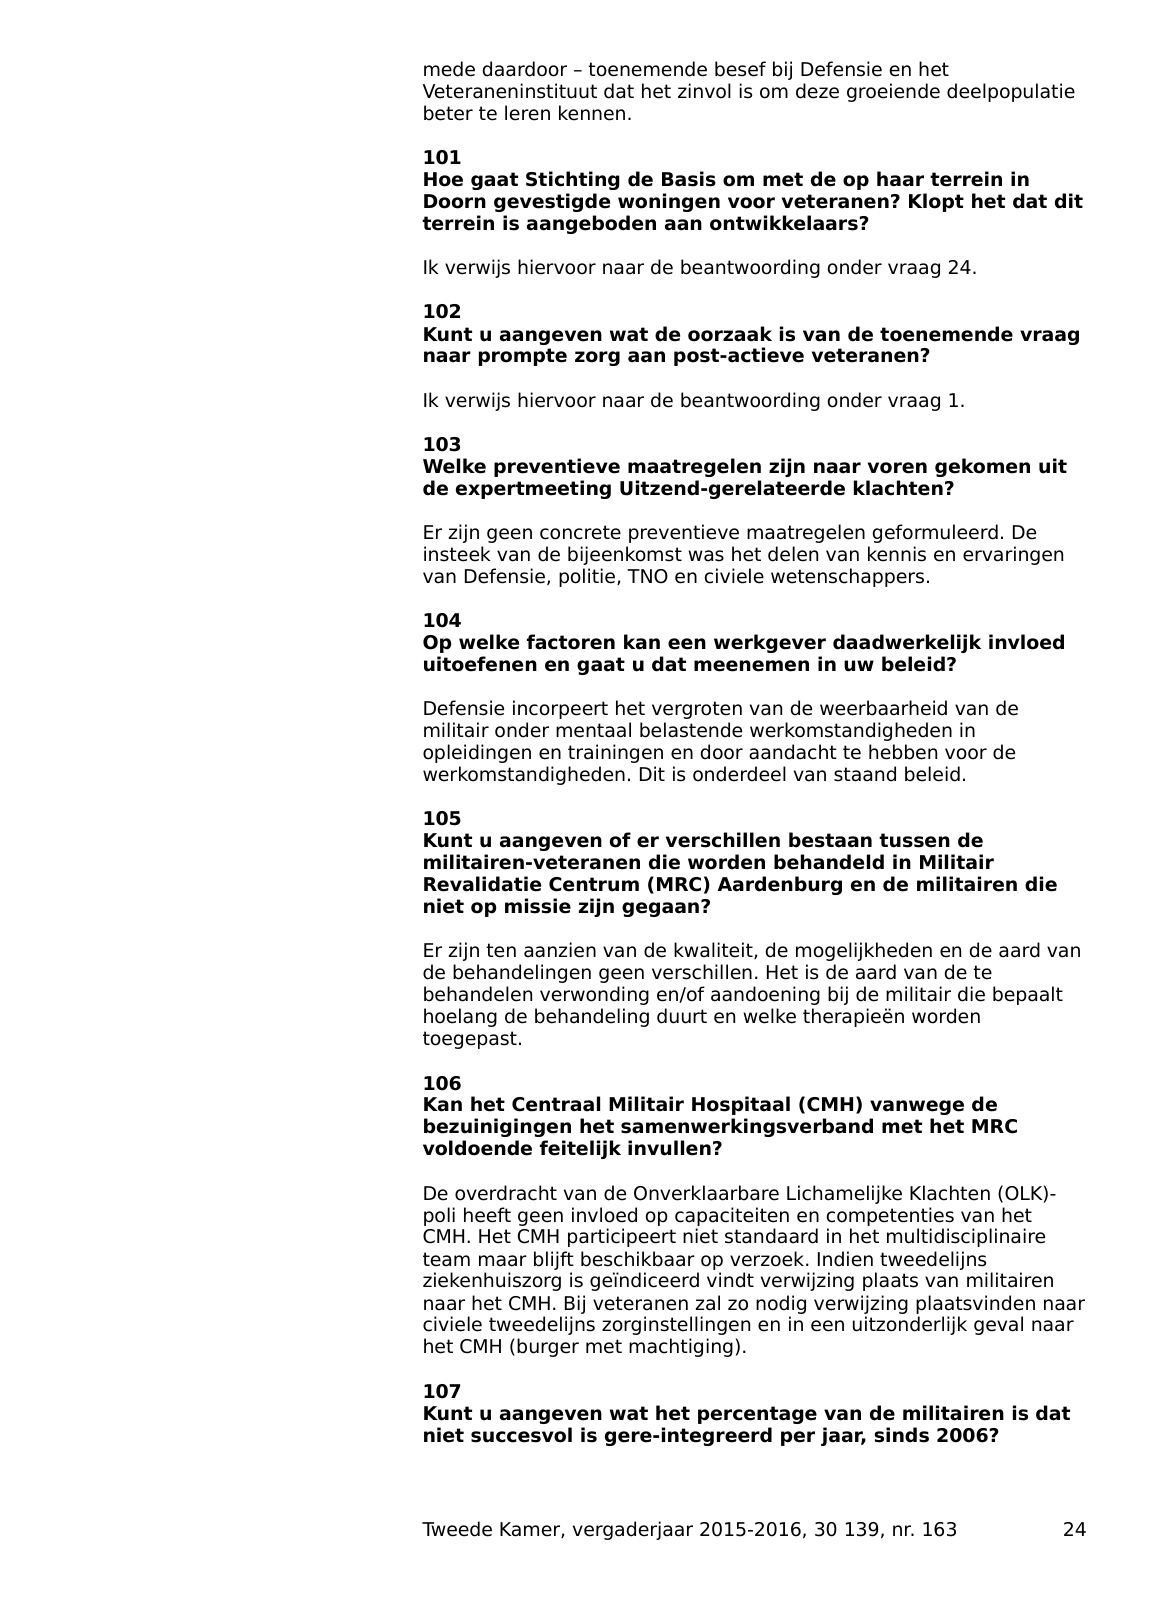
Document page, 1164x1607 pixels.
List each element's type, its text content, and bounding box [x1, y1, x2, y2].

text Ik verwijs hiervoor naar de beantwoording onder vraag 1. [422, 389, 1087, 412]
text Kunt u aangeven wat het percentage van de militairen is dat niet succesvol is gere-integreerd per jaar, sinds 2006? [422, 1402, 1087, 1446]
text Hoe gaat Stichting de Basis om met de op haar terrein in Doorn gevestigde woningen voor veteranen? Klopt het dat dit terrein is aangeboden aan ontwikkelaars? [422, 169, 1087, 235]
text Kunt u aangeven wat de oorzaak is van de toenemende vraag naar prompte zorg aan post-actieve veteranen? [422, 323, 1087, 367]
text Kunt u aangeven of er verschillen bestaan tussen de militairen-veteranen die worden behandeld in Militair Revalidatie Centrum (MRC) Aardenburg en de militairen die niet op missie zijn gegaan? [422, 830, 1087, 918]
text Op welke factoren kan een werkgever daadwerkelijk invloed uitoefenen en gaat u dat meenemen in uw beleid? [422, 632, 1087, 676]
text 107 [422, 1381, 1087, 1402]
text Welke preventieve maatregelen zijn naar voren gekomen uit de expertmeeting Uitzend-gerelateerde klachten? [422, 456, 1087, 500]
text 104 [422, 610, 1087, 632]
text 102 [422, 301, 1087, 323]
text mede daardoor – toenemende besef bij Defensie en het Veteraneninstituut dat het zinvol is om deze groeiende deelpopulatie beter te leren kennen. [422, 59, 1087, 125]
text Er zijn ten aanzien van de kwaliteit, de mogelijkheden en de aard van de behandelingen geen verschillen. Het is de aard van de te behandelen verwonding en/of aandoening bij de militair die bepaalt hoelang de behandeling duurt en welke therapieën worden toegepast. [422, 940, 1087, 1050]
text 106 [422, 1072, 1087, 1094]
text Ik verwijs hiervoor naar de beantwoording onder vraag 24. [422, 257, 1087, 279]
text De overdracht van de Onverklaarbare Lichamelijke Klachten (OLK)-poli heeft geen invloed op capaciteiten en competenties van het CMH. Het CMH participeert niet standaard in het multidisciplinaire team maar blijft beschikbaar op verzoek. Indien tweedelijns ziekenhuiszorg is geïndiceerd vindt verwijzing plaats van militairen naar het CMH. Bij veteranen zal zo nodig verwijzing plaatsvinden naar civiele tweedelijns zorginstellingen en in een uitzonderlijk geval naar het CMH (burger met machtiging). [422, 1182, 1087, 1358]
text Er zijn geen concrete preventieve maatregelen geformuleerd. De insteek van de bijeenkomst was het delen van kennis en ervaringen van Defensie, politie, TNO en civiele wetenschappers. [422, 522, 1087, 588]
text 103 [422, 434, 1087, 456]
text Defensie incorpeert het vergroten van de weerbaarheid van de militair onder mentaal belastende werkomstandigheden in opleidingen en trainingen en door aandacht te hebben voor de werkomstandigheden. Dit is onderdeel van staand beleid. [422, 698, 1087, 786]
text Kan het Centraal Militair Hospitaal (CMH) vanwege de bezuinigingen het samenwerkingsverband met het MRC voldoende feitelijk invullen? [422, 1094, 1087, 1160]
text 105 [422, 808, 1087, 830]
text 101 [422, 147, 1087, 169]
